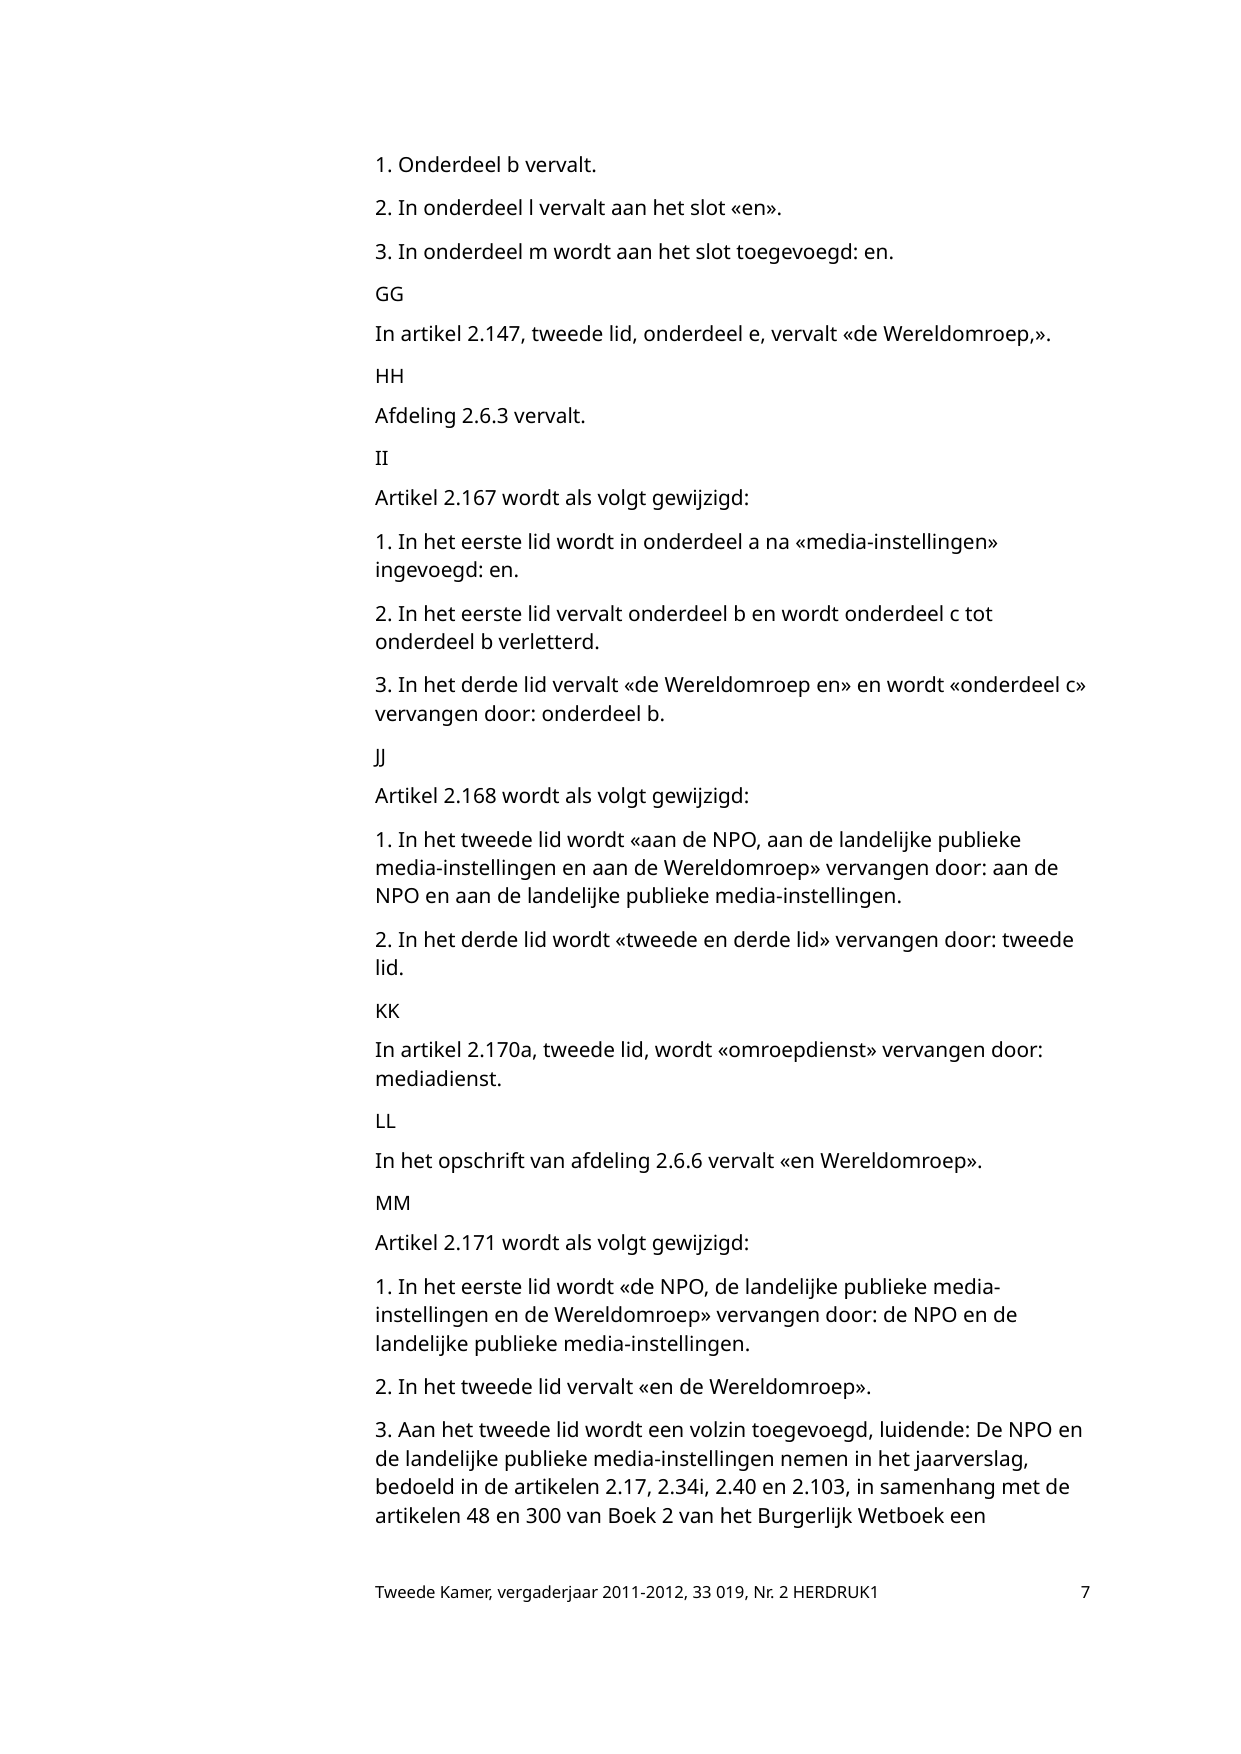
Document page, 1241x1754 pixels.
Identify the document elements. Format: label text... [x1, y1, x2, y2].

text Artikel 2.171 wordt als volgt gewijzigd: [375, 1228, 1090, 1257]
text In artikel 2.170a, tweede lid, wordt «omroepdienst» vervangen door: mediadienst. [375, 1036, 1090, 1092]
text 2. In het eerste lid vervalt onderdeel b en wordt onderdeel c tot onderdeel b verletterd. [375, 599, 1090, 656]
text 2. In het derde lid wordt «tweede en derde lid» vervangen door: tweede lid. [375, 925, 1090, 982]
text 1. Onderdeel b vervalt. [375, 150, 1090, 178]
text KK [375, 997, 1090, 1024]
text Artikel 2.167 wordt als volgt gewijzigd: [375, 483, 1090, 512]
text GG [375, 280, 1090, 307]
text In het opschrift van afdeling 2.6.6 vervalt «en Wereldomroep». [375, 1146, 1090, 1175]
text In artikel 2.147, tweede lid, onderdeel e, vervalt «de Wereldomroep,». [375, 319, 1090, 347]
text 1. In het eerste lid wordt «de NPO, de landelijke publieke media-instellingen en de Wereldomroep» vervangen door: de NPO en de landelijke publieke media-instellingen. [375, 1272, 1090, 1357]
text II [375, 445, 1090, 472]
text LL [375, 1107, 1090, 1134]
text Artikel 2.168 wordt als volgt gewijzigd: [375, 781, 1090, 810]
text 2. In onderdeel l vervalt aan het slot «en». [375, 193, 1090, 222]
text 3. In het derde lid vervalt «de Wereldomroep en» en wordt «onderdeel c» vervangen door: onderdeel b. [375, 671, 1090, 727]
text 3. In onderdeel m wordt aan het slot toegevoegd: en. [375, 237, 1090, 265]
text 1. In het eerste lid wordt in onderdeel a na «media-instellingen» ingevoegd: en. [375, 527, 1090, 584]
text HH [375, 362, 1090, 389]
text 2. In het tweede lid vervalt «en de Wereldomroep». [375, 1372, 1090, 1401]
text JJ [375, 742, 1090, 769]
text 1. In het tweede lid wordt «aan de NPO, aan de landelijke publieke media-instellingen en aan de Wereldomroep» vervangen door: aan de NPO en aan de landelijke publieke media-instellingen. [375, 825, 1090, 910]
text MM [375, 1190, 1090, 1217]
text 3. Aan het tweede lid wordt een volzin toegevoegd, luidende: De NPO en de landelijke publieke media-instellingen nemen in het jaarverslag, bedoeld in de artikelen 2.17, 2.34i, 2.40 en 2.103, in samenhang met de artikelen 48 en 300 van Boek 2 van het Burgerlijk Wetboek een [375, 1416, 1090, 1529]
text Afdeling 2.6.3 vervalt. [375, 401, 1090, 430]
